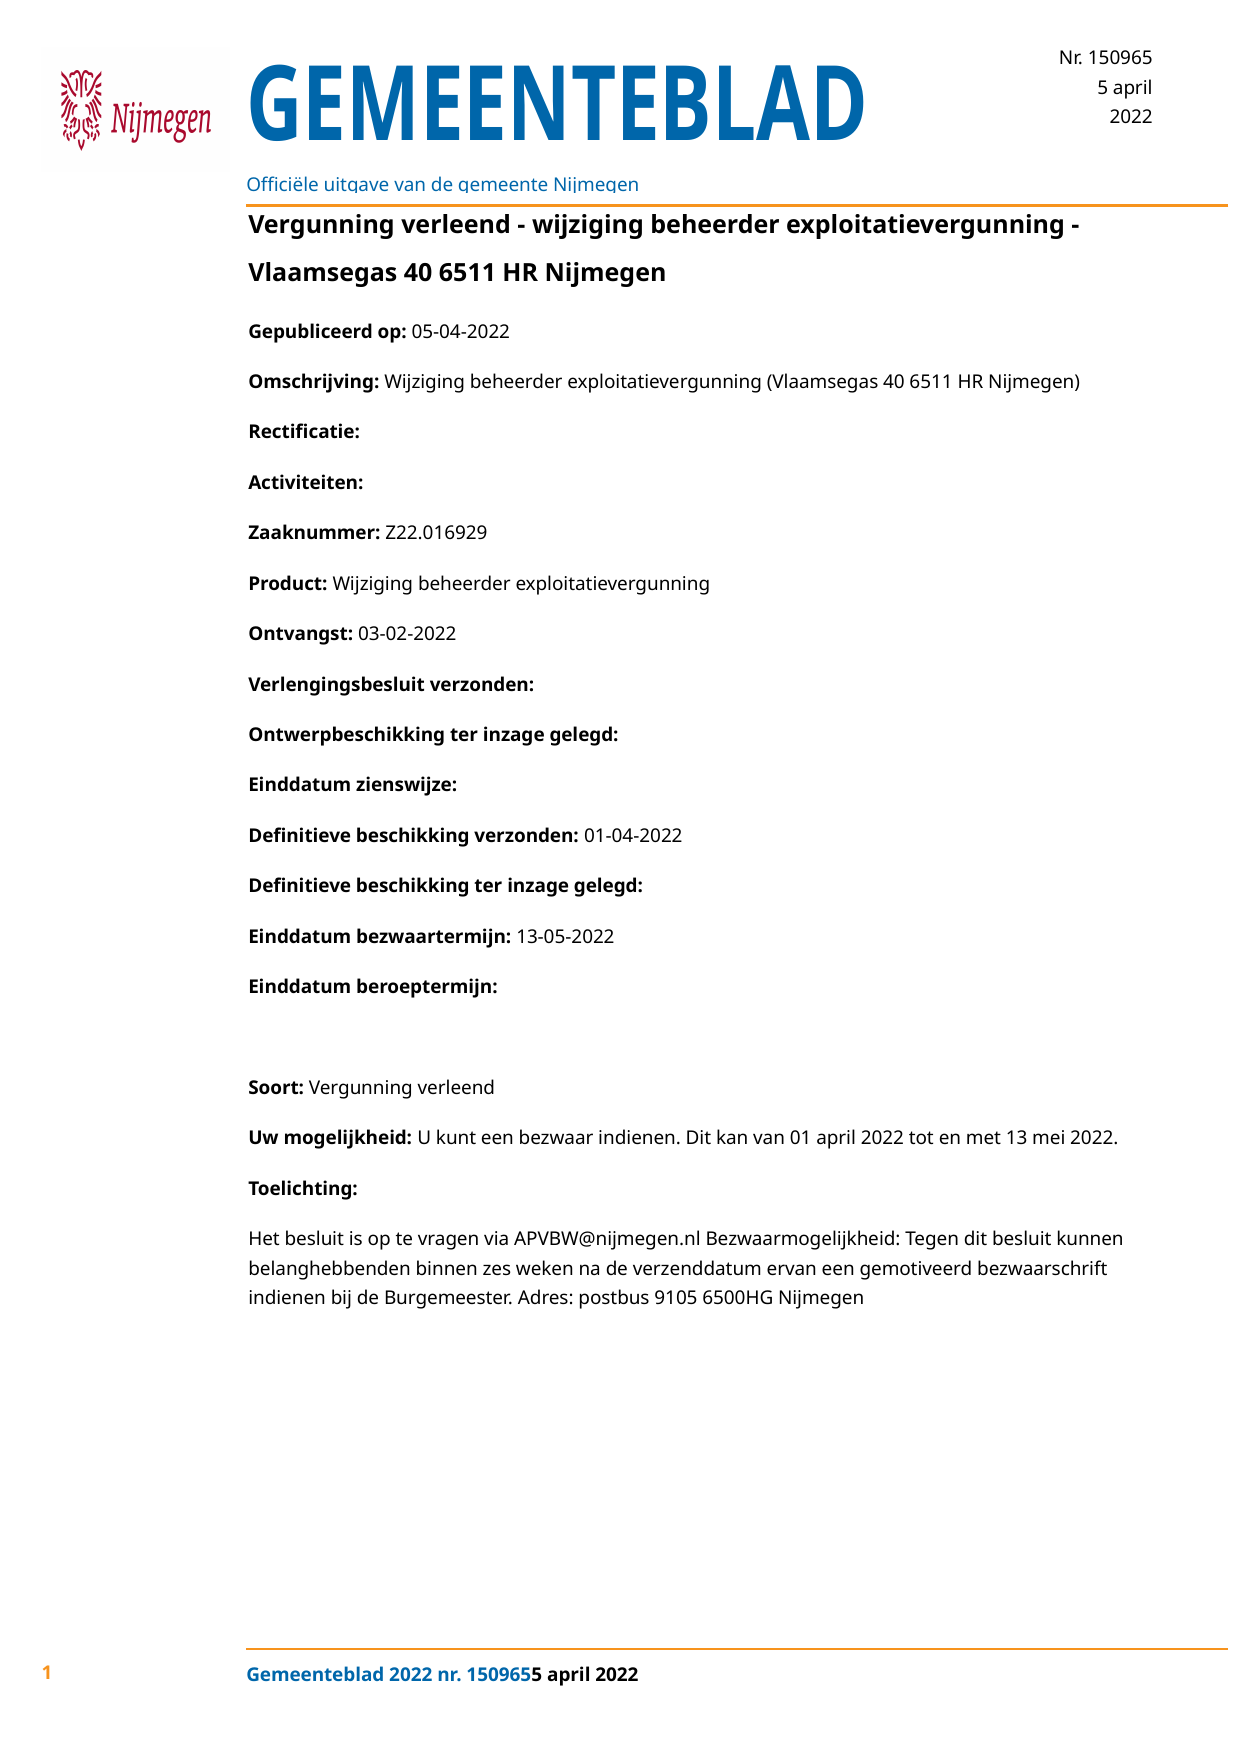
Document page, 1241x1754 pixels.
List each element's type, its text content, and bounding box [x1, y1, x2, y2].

text Het besluit is op te vragen via APVBW@nijmegen.nl Bezwaarmogelijkheid: Tegen dit besluit kunnen belanghebbenden binnen zes weken na de verzenddatum ervan een gemotiveerd bezwaarschrift indienen bij de Burgemeester. Adres: postbus 9105 6500HG Nijmegen [248, 1225, 1152, 1310]
text Uw mogelijkheid: U kunt een bezwaar indienen. Dit kan van 01 april 2022 tot en met 13 mei 2022. [248, 1124, 1152, 1150]
text Einddatum beroeptermijn: [248, 973, 1152, 999]
text Ontwerpbeschikking ter inzage gelegd: [248, 721, 1152, 747]
text Zaaknummer: Z22.016929 [248, 519, 1152, 545]
text Einddatum zienswijze: [248, 772, 1152, 797]
text Soort: Vergunning verleend [248, 1074, 1152, 1100]
text Toelichting: [248, 1175, 1152, 1201]
text Gepubliceerd op: 05-04-2022 [248, 318, 1152, 344]
text Einddatum bezwaartermijn: 13-05-2022 [248, 923, 1152, 949]
text Ontvangst: 03-02-2022 [248, 620, 1152, 646]
text Product: Wijziging beheerder exploitatievergunning [248, 570, 1152, 596]
picture [41, 47, 231, 172]
text Definitieve beschikking verzonden: 01-04-2022 [248, 822, 1152, 848]
text Activiteiten: [248, 469, 1152, 495]
text Rectificatie: [248, 419, 1152, 444]
text Verlengingsbesluit verzonden: [248, 671, 1152, 697]
text Definitieve beschikking ter inzage gelegd: [248, 872, 1152, 898]
text Vergunning verleend - wijziging beheerder exploitatievergunning - Vlaamsegas 40 6511 HR Nijmegen [248, 207, 1152, 288]
text Omschrijving: Wijziging beheerder exploitatievergunning (Vlaamsegas 40 6511 HR Nijmegen) [248, 368, 1152, 394]
